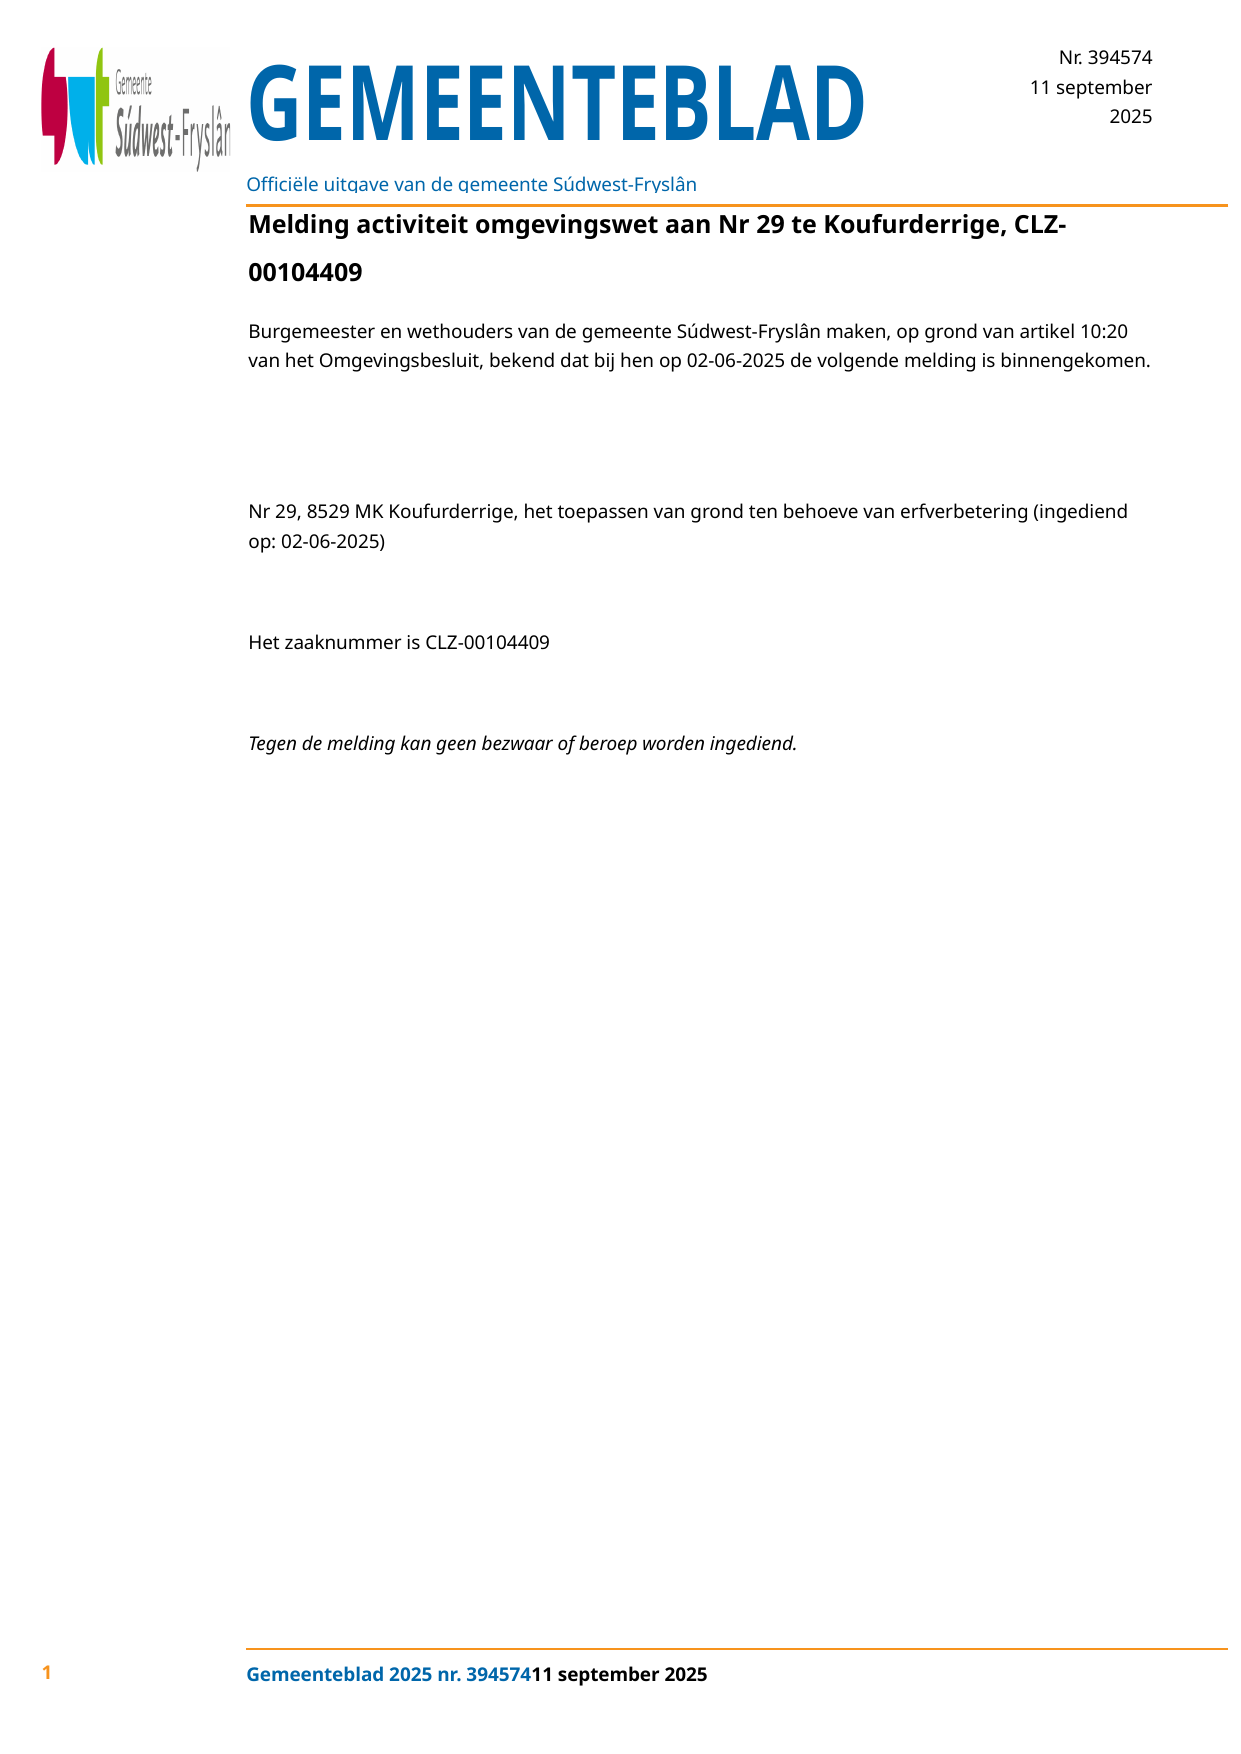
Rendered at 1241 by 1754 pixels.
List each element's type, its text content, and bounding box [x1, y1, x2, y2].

text Melding activiteit omgevingswet aan Nr 29 te Koufurderrige, CLZ-00104409 [248, 207, 1152, 288]
text Burgemeester en wethouders van de gemeente Súdwest-Fryslân maken, op grond van artikel 10:20 van het Omgevingsbesluit, bekend dat bij hen op 02-06-2025 de volgende melding is binnengekomen. [248, 318, 1152, 373]
text Het zaaknummer is CLZ-00104409 [248, 629, 1152, 655]
text Tegen de melding kan geen bezwaar of beroep worden ingediend. [248, 730, 1152, 756]
picture [41, 47, 231, 172]
text Nr 29, 8529 MK Koufurderrige, het toepassen van grond ten behoeve van erfverbetering (ingediend op: 02-06-2025) [248, 499, 1152, 554]
